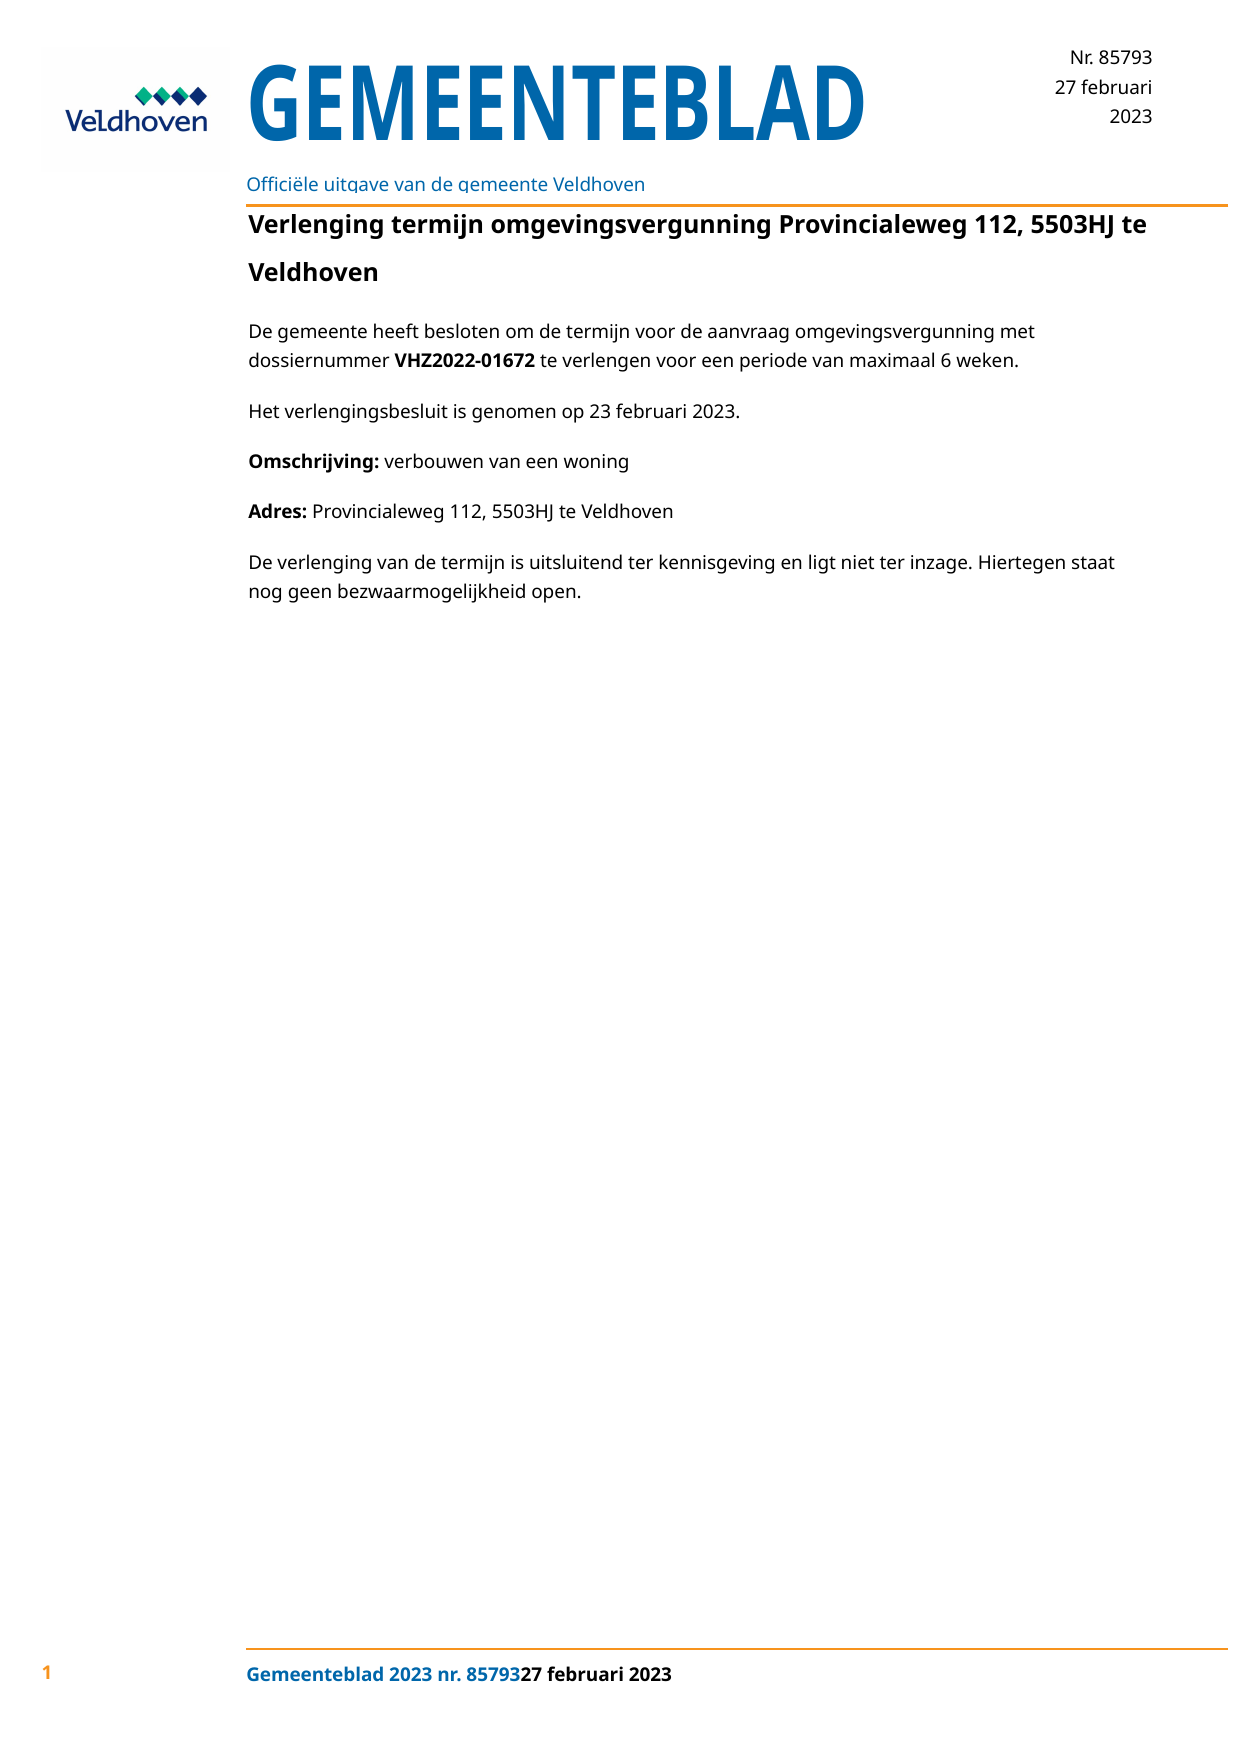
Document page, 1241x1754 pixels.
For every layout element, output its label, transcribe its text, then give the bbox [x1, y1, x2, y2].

picture [41, 47, 231, 172]
text Omschrijving: verbouwen van een woning [248, 448, 1152, 474]
text Het verlengingsbesluit is genomen op 23 februari 2023. [248, 398, 1152, 424]
text Verlenging termijn omgevingsvergunning Provincialeweg 112, 5503HJ te Veldhoven [248, 207, 1152, 288]
text De verlenging van de termijn is uitsluitend ter kennisgeving en ligt niet ter inzage. Hiertegen staat nog geen bezwaarmogelijkheid open. [248, 549, 1152, 604]
text Adres: Provincialeweg 112, 5503HJ te Veldhoven [248, 499, 1152, 524]
text De gemeente heeft besloten om de termijn voor de aanvraag omgevingsvergunning met dossiernummer VHZ2022-01672 te verlengen voor een periode van maximaal 6 weken. [248, 318, 1152, 373]
